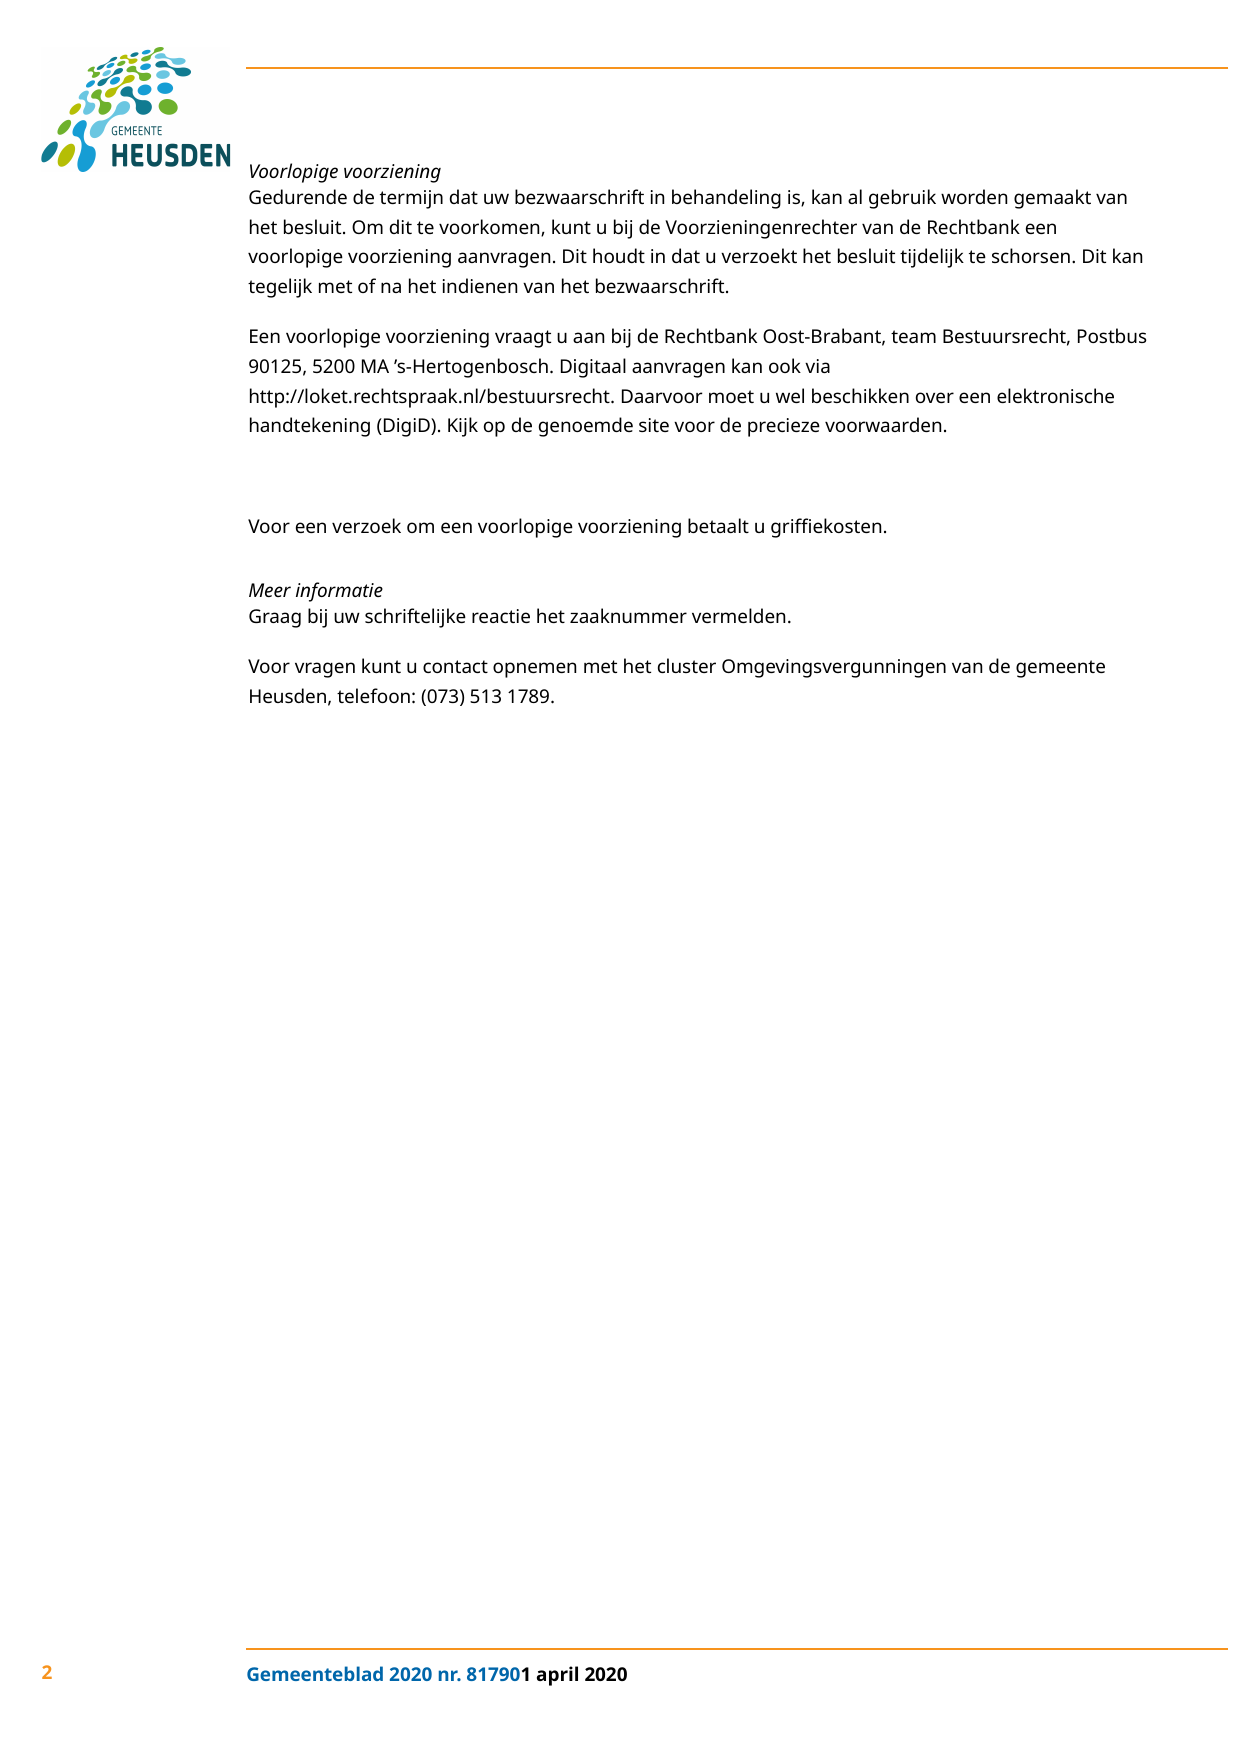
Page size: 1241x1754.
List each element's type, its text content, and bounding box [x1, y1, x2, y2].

picture [41, 47, 231, 172]
text Voor vragen kunt u contact opnemen met het cluster Omgevingsvergunningen van de gemeente Heusden, telefoon: (073) 513 1789. [248, 653, 1152, 709]
text Graag bij uw schriftelijke reactie het zaaknummer vermelden. [248, 603, 1152, 629]
text Voor een verzoek om een voorlopige voorziening betaalt u griffiekosten. [248, 513, 1152, 539]
text Gedurende de termijn dat uw bezwaarschrift in behandeling is, kan al gebruik worden gemaakt van het besluit. Om dit te voorkomen, kunt u bij de Voorzieningenrechter van de Rechtbank een voorlopige voorziening aanvragen. Dit houdt in dat u verzoekt het besluit tijdelijk te schorsen. Dit kan tegelijk met of na het indienen van het bezwaarschrift. [248, 184, 1152, 299]
text Voorlopige voorziening [248, 159, 1152, 184]
text Een voorlopige voorziening vraagt u aan bij de Rechtbank Oost-Brabant, team Bestuursrecht, Postbus 90125, 5200 MA ’s-Hertogenbosch. Digitaal aanvragen kan ook via http://loket.rechtspraak.nl/bestuursrecht. Daarvoor moet u wel beschikken over een elektronische handtekening (DigiD). Kijk op de genoemde site voor de precieze voorwaarden. [248, 324, 1152, 438]
text Meer informatie [248, 577, 1152, 603]
